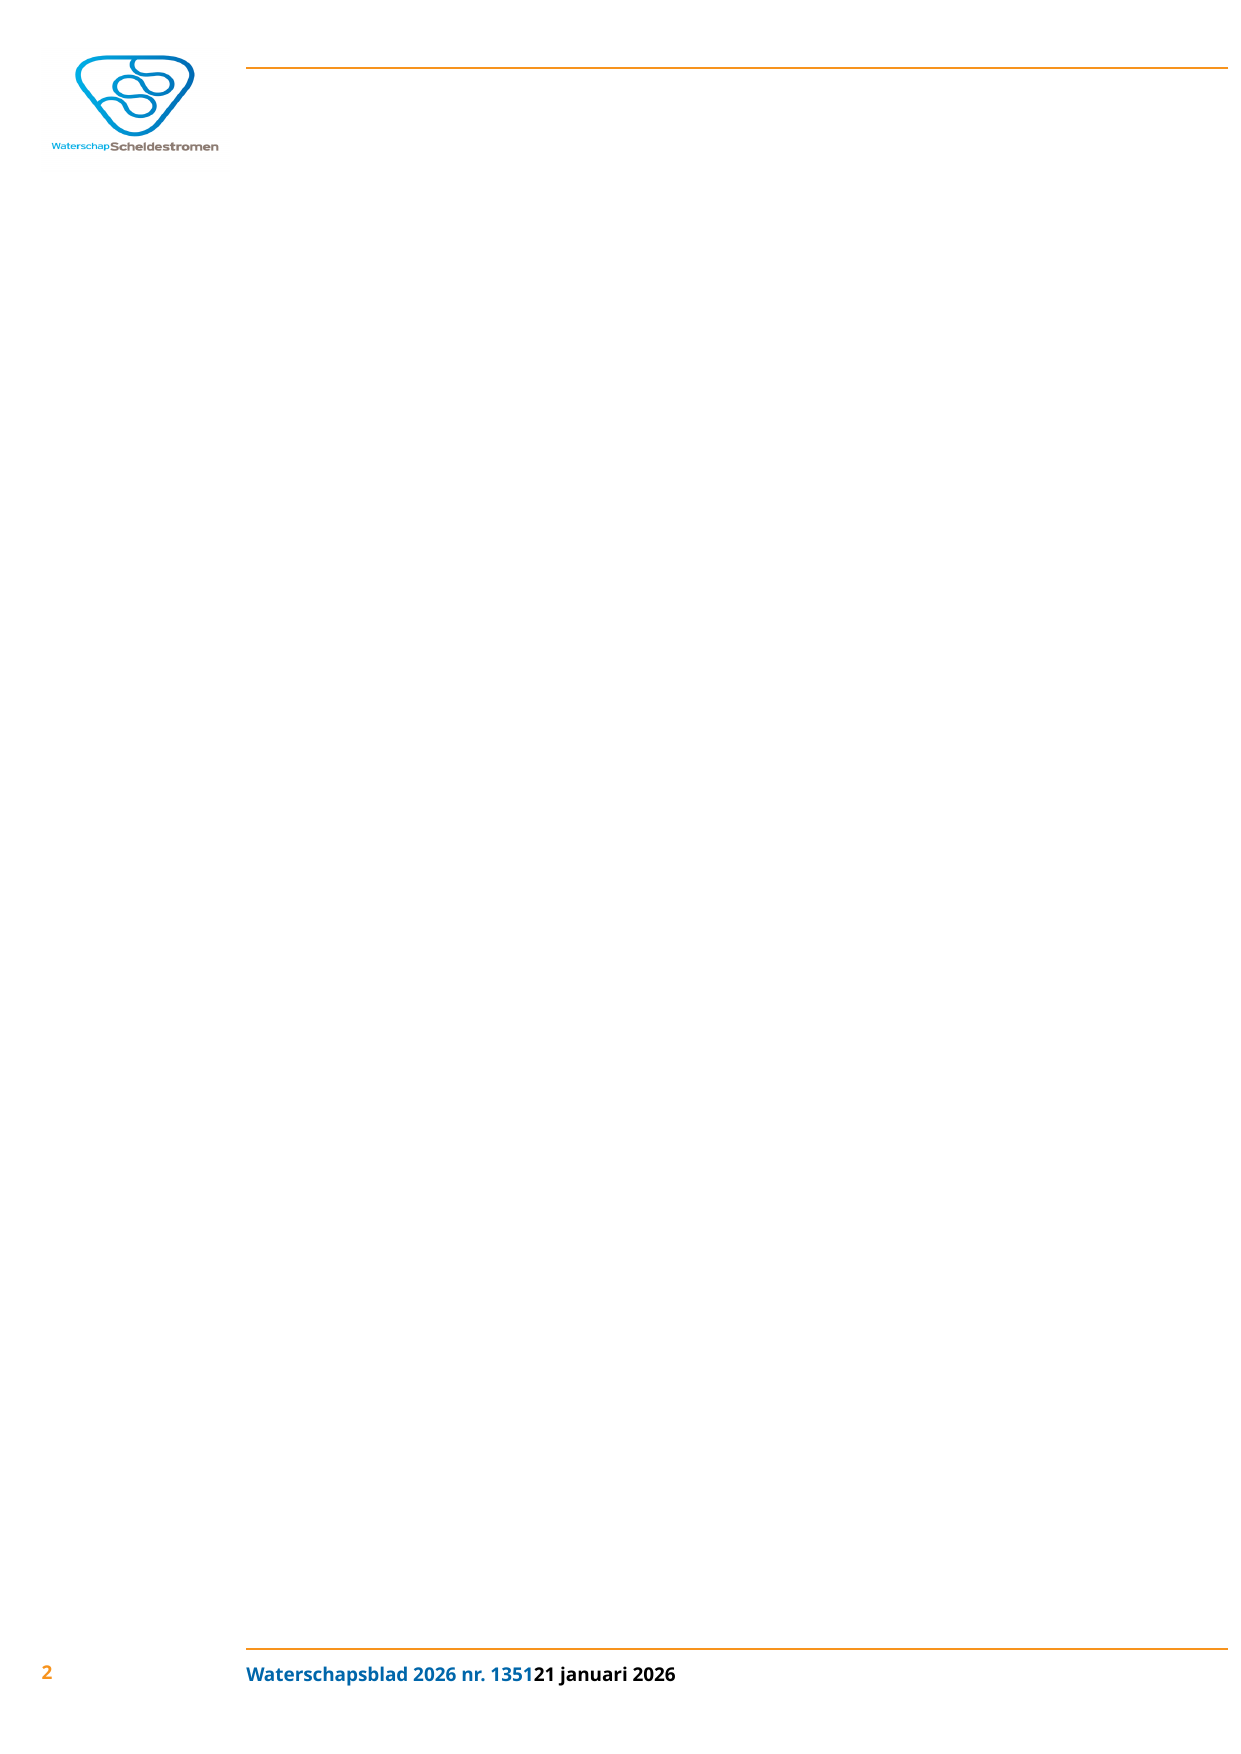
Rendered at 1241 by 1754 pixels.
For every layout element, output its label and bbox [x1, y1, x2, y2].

picture [41, 47, 231, 172]
